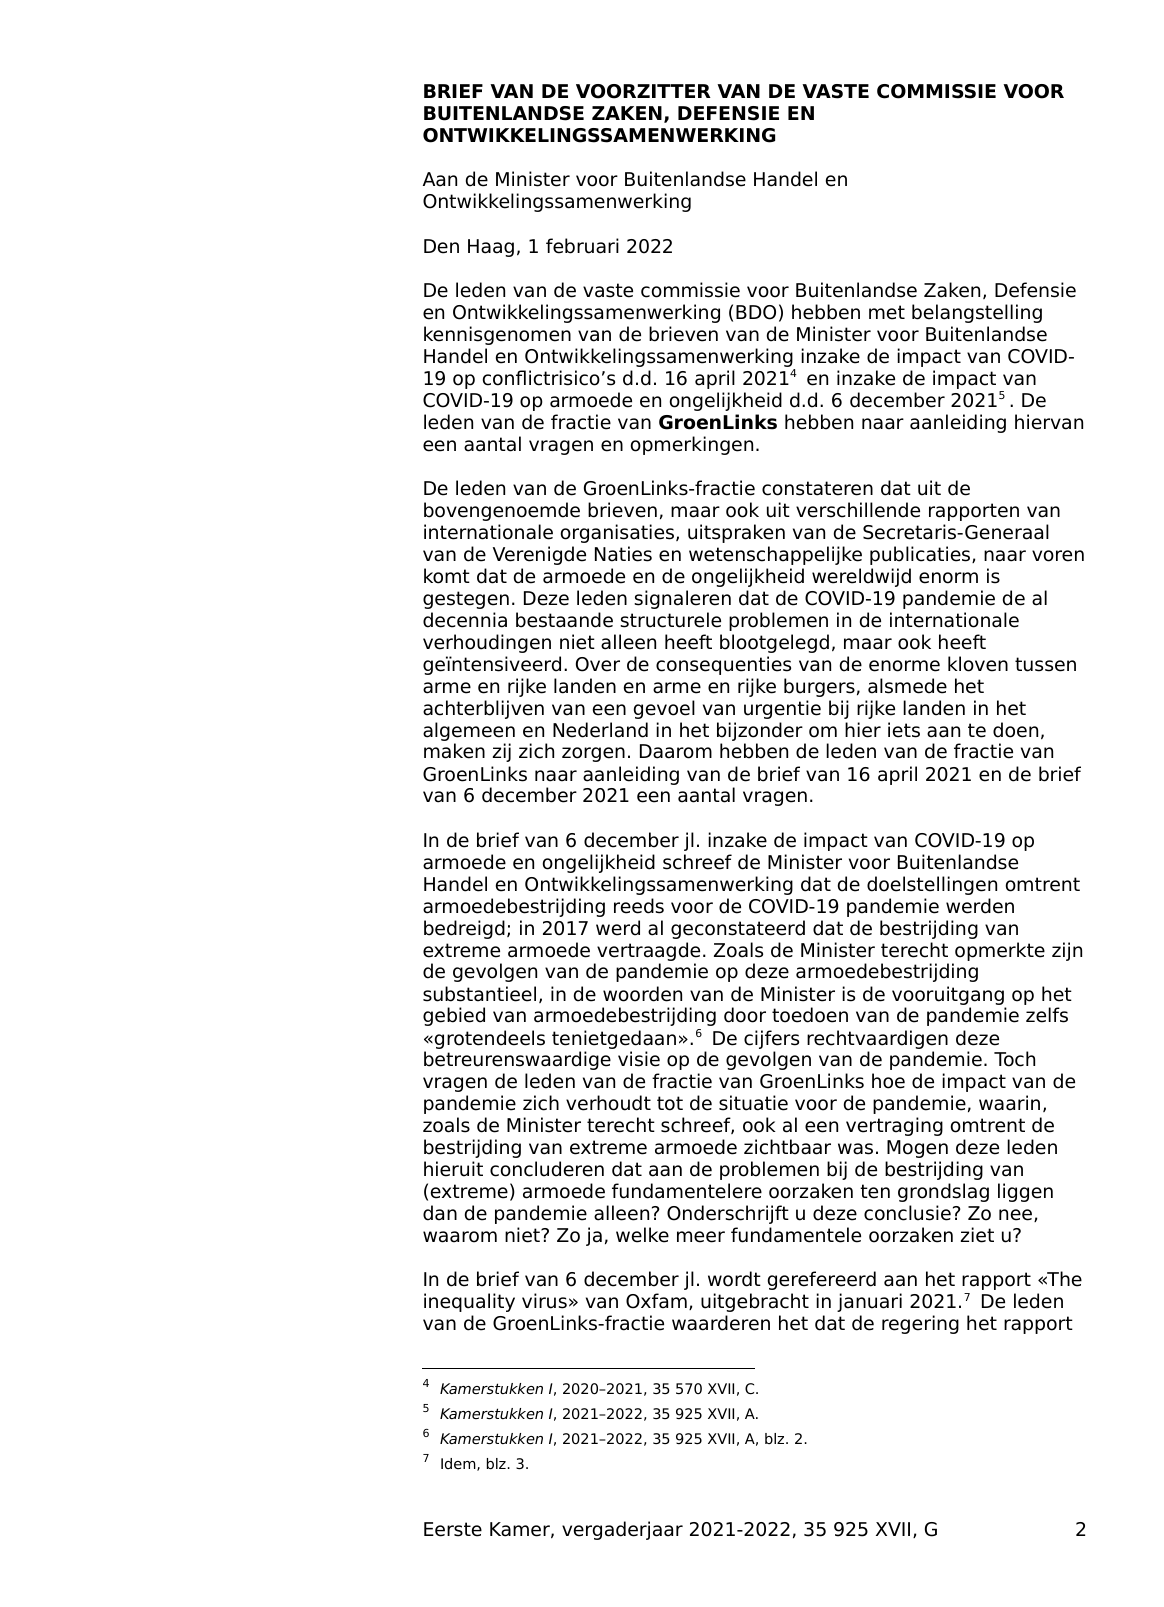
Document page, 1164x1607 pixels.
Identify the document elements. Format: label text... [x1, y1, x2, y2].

text Kamerstukken I, 2021–2022, 35 925 XVII, A. [422, 1402, 1087, 1424]
text Kamerstukken I, 2020–2021, 35 570 XVII, C. [422, 1377, 1087, 1399]
text De leden van de GroenLinks-fractie constateren dat uit de bovengenoemde brieven, maar ook uit verschillende rapporten van internationale organisaties, uitspraken van de Secretaris-Generaal van de Verenigde Naties en wetenschappelijke publicaties, naar voren komt dat de armoede en de ongelijkheid wereldwijd enorm is gestegen. Deze leden signaleren dat de COVID-19 pandemie de al decennia bestaande structurele problemen in de internationale verhoudingen niet alleen heeft blootgelegd, maar ook heeft geïntensiveerd. Over de consequenties van de enorme kloven tussen arme en rijke landen en arme en rijke burgers, alsmede het achterblijven van een gevoel van urgentie bij rijke landen in het algemeen en Nederland in het bijzonder om hier iets aan te doen, maken zij zich zorgen. Daarom hebben de leden van de fractie van GroenLinks naar aanleiding van de brief van 16 april 2021 en de brief van 6 december 2021 een aantal vragen. [422, 478, 1087, 807]
text De leden van de vaste commissie voor Buitenlandse Zaken, Defensie en Ontwikkelingssamenwerking (BDO) hebben met belangstelling kennisgenomen van de brieven van de Minister voor Buitenlandse Handel en Ontwikkelingssamenwerking inzake de impact van COVID-19 op conflictrisico’s d.d. 16 april 2021 en inzake de impact van COVID-19 op armoede en ongelijkheid d.d. 6 december 2021. De leden van de fractie van GroenLinks hebben naar aanleiding hiervan een aantal vragen en opmerkingen. [422, 280, 1087, 456]
subtitle BRIEF VAN DE VOORZITTER VAN DE VASTE COMMISSIE VOOR BUITENLANDSE ZAKEN, DEFENSIE EN ONTWIKKELINGSSAMENWERKING [422, 81, 1087, 147]
text Aan de Minister voor Buitenlandse Handel en Ontwikkelingssamenwerking [422, 169, 1087, 213]
text In de brief van 6 december jl. inzake de impact van COVID-19 op armoede en ongelijkheid schreef de Minister voor Buitenlandse Handel en Ontwikkelingssamenwerking dat de doelstellingen omtrent armoedebestrijding reeds voor de COVID-19 pandemie werden bedreigd; in 2017 werd al geconstateerd dat de bestrijding van extreme armoede vertraagde. Zoals de Minister terecht opmerkte zijn de gevolgen van de pandemie op deze armoedebestrijding substantieel, in de woorden van de Minister is de vooruitgang op het gebied van armoedebestrijding door toedoen van de pandemie zelfs «grotendeels tenietgedaan». De cijfers rechtvaardigen deze betreurenswaardige visie op de gevolgen van de pandemie. Toch vragen de leden van de fractie van GroenLinks hoe de impact van de pandemie zich verhoudt tot de situatie voor de pandemie, waarin, zoals de Minister terecht schreef, ook al een vertraging omtrent de bestrijding van extreme armoede zichtbaar was. Mogen deze leden hieruit concluderen dat aan de problemen bij de bestrijding van (extreme) armoede fundamentelere oorzaken ten grondslag liggen dan de pandemie alleen? Onderschrijft u deze conclusie? Zo nee, waarom niet? Zo ja, welke meer fundamentele oorzaken ziet u? [422, 829, 1087, 1247]
text Idem, blz. 3. [422, 1452, 1087, 1474]
text In de brief van 6 december jl. wordt gerefereerd aan het rapport «The inequality virus» van Oxfam, uitgebracht in januari 2021. De leden van de GroenLinks-fractie waarderen het dat de regering het rapport [422, 1269, 1087, 1335]
text Den Haag, 1 februari 2022 [422, 236, 1087, 257]
text Kamerstukken I, 2021–2022, 35 925 XVII, A, blz. 2. [422, 1427, 1087, 1449]
